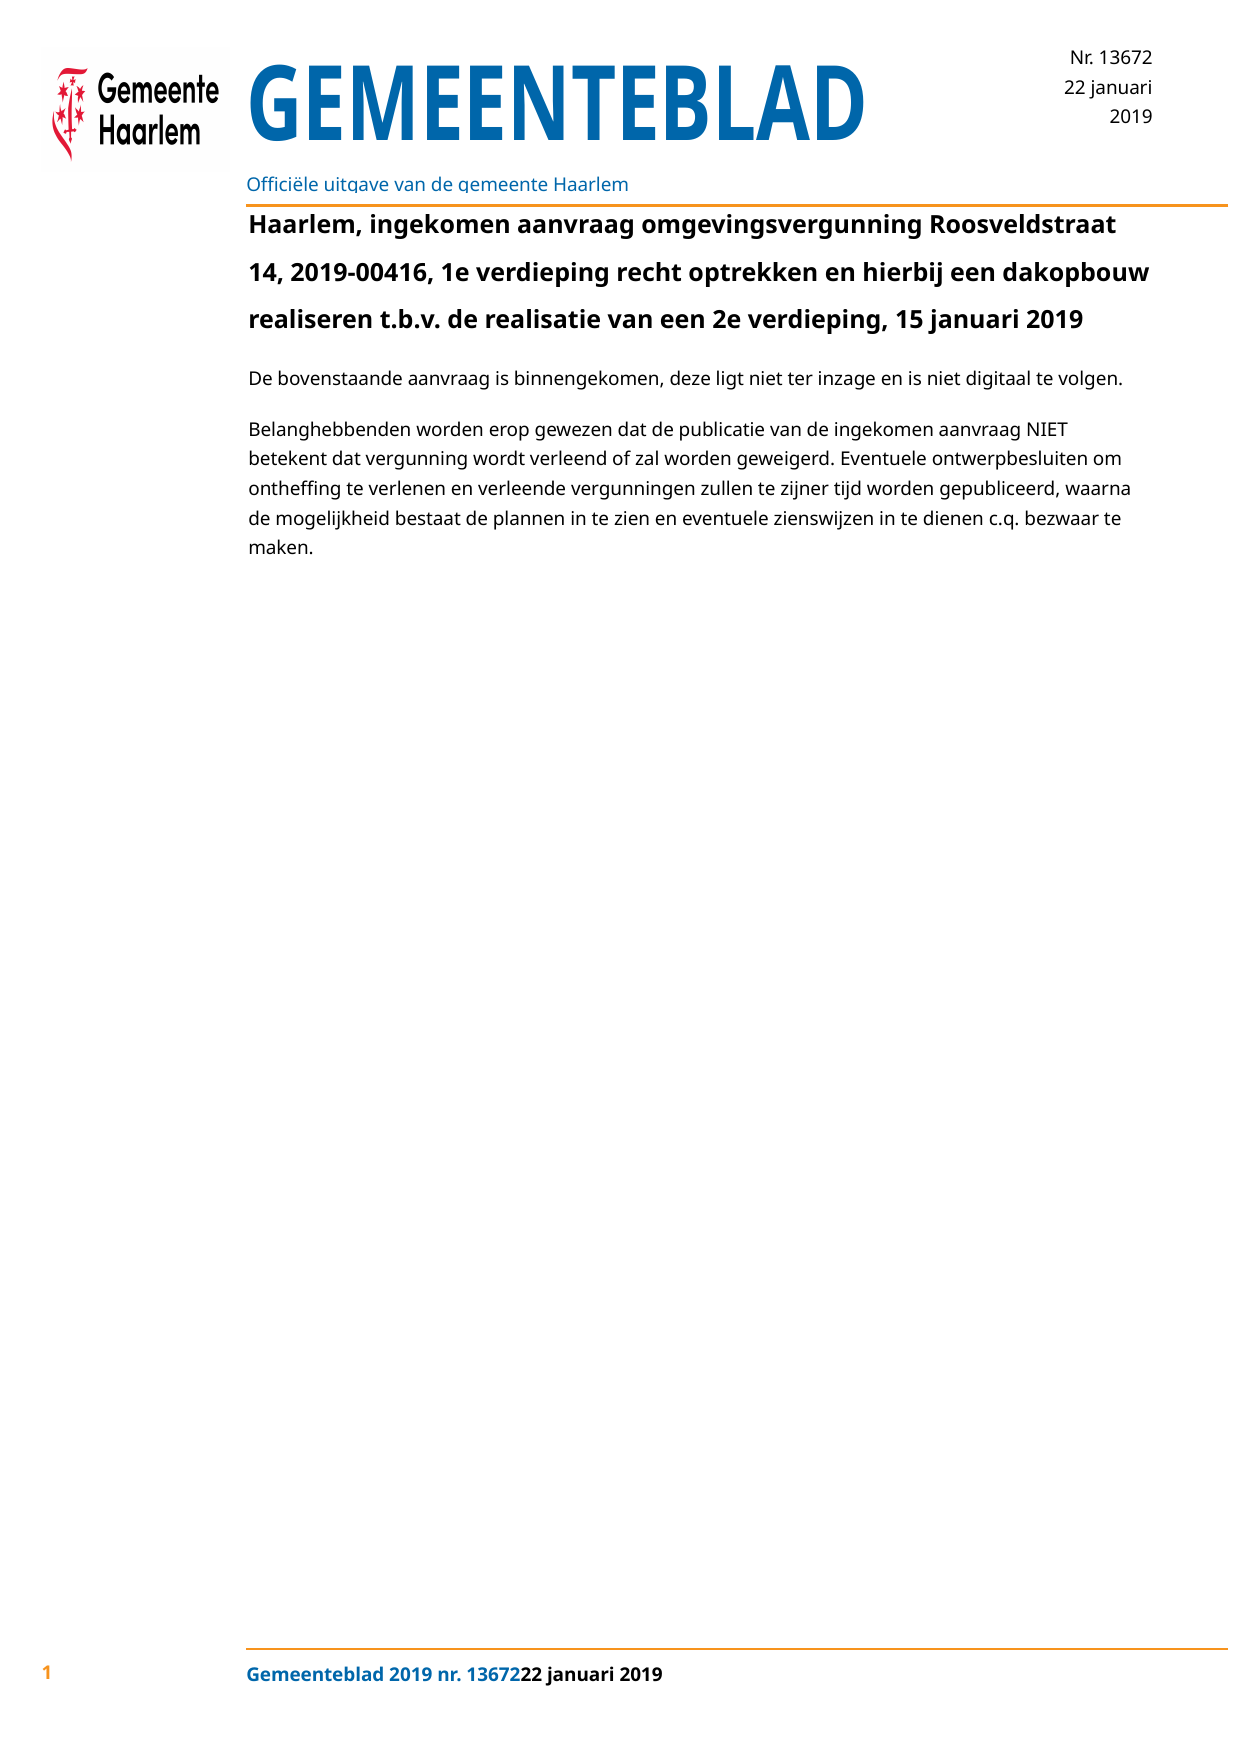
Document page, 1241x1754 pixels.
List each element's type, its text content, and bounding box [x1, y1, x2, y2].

text Haarlem, ingekomen aanvraag omgevingsvergunning Roosveldstraat 14, 2019-00416, 1e verdieping recht optrekken en hierbij een dakopbouw realiseren t.b.v. de realisatie van een 2e verdieping, 15 januari 2019 [248, 207, 1152, 336]
text De bovenstaande aanvraag is binnengekomen, deze ligt niet ter inzage en is niet digitaal te volgen. [248, 366, 1152, 391]
picture [41, 47, 231, 172]
text Belanghebbenden worden erop gewezen dat de publicatie van de ingekomen aanvraag NIET betekent dat vergunning wordt verleend of zal worden geweigerd. Eventuele ontwerpbesluiten om ontheffing te verlenen en verleende vergunningen zullen te zijner tijd worden gepubliceerd, waarna de mogelijkheid bestaat de plannen in te zien en eventuele zienswijzen in te dienen c.q. bezwaar te maken. [248, 416, 1152, 560]
